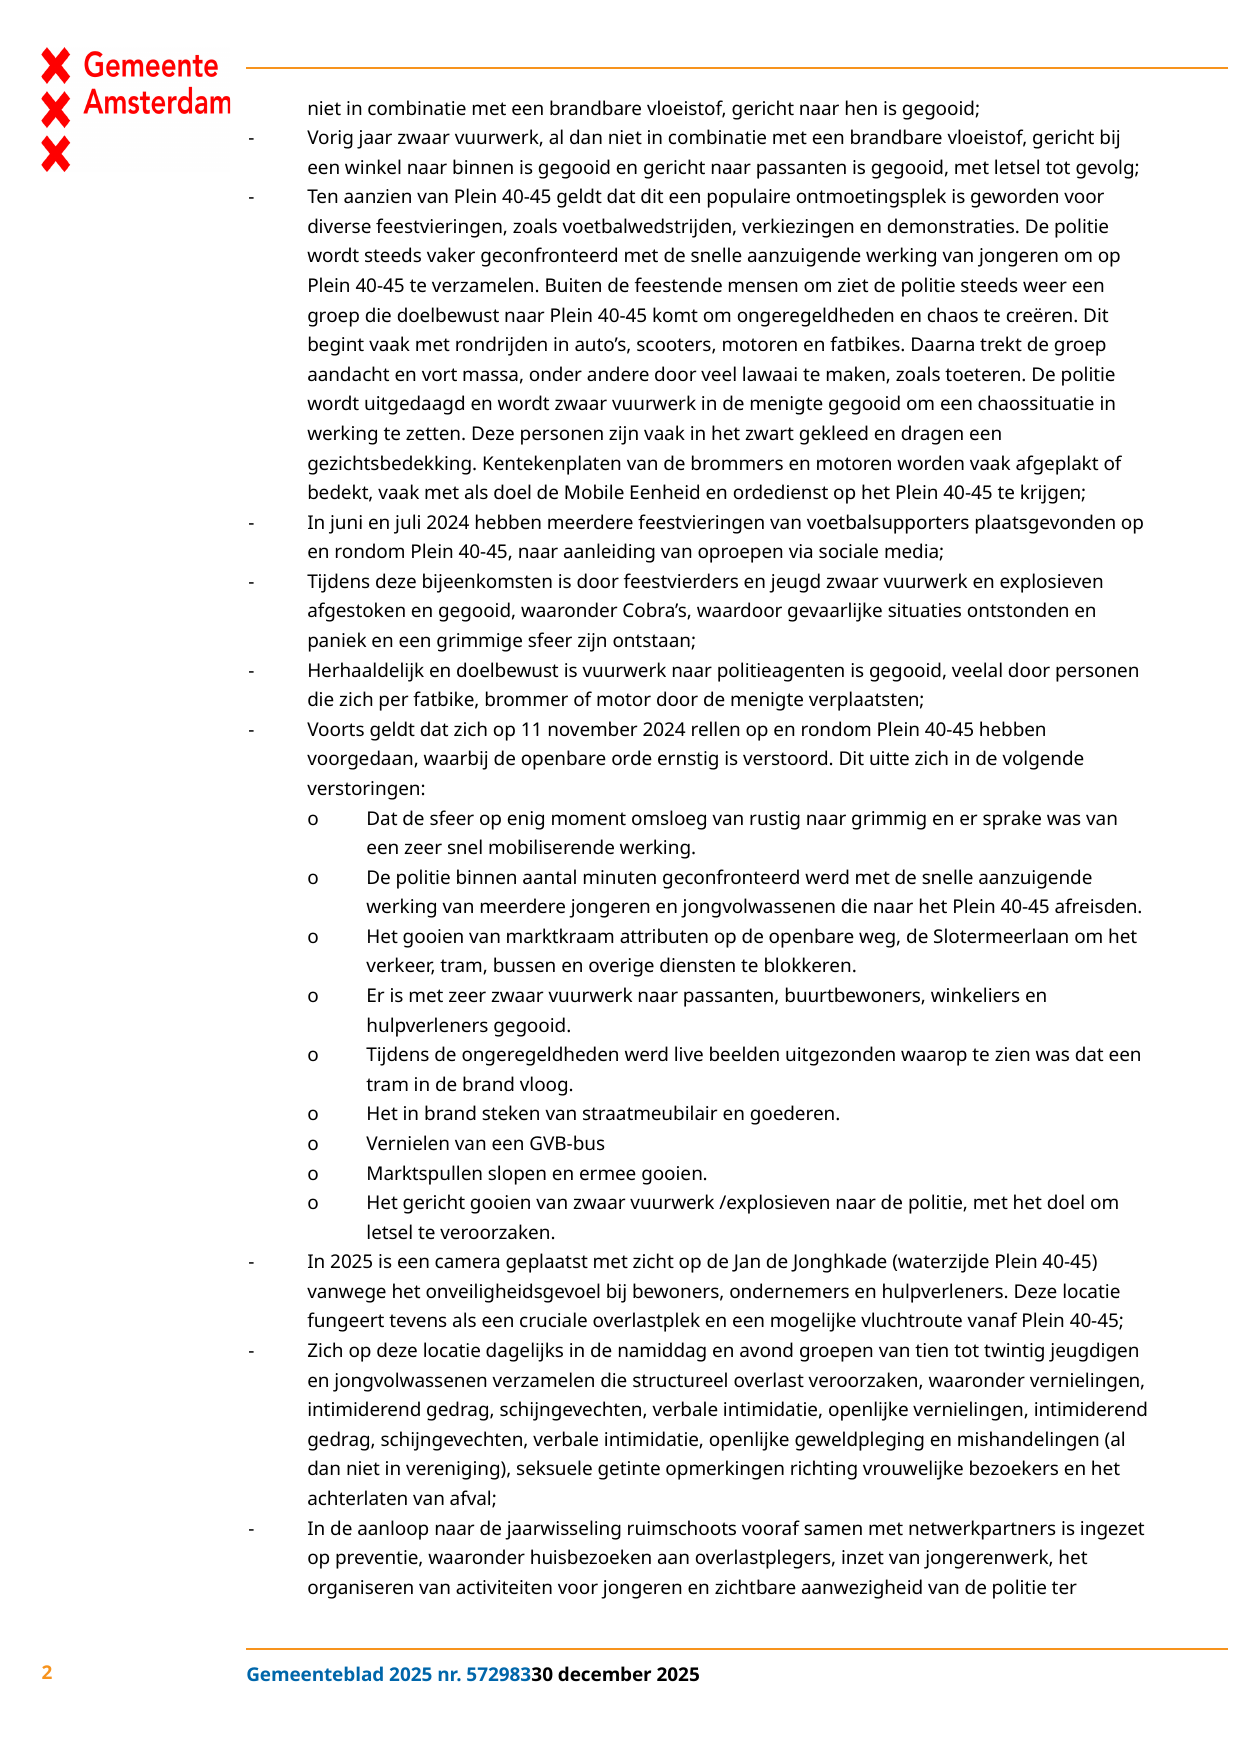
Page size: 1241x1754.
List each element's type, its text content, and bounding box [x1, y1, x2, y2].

list Herhaaldelijk en doelbewust is vuurwerk naar politieagenten is gegooid, veelal door personen die zich per fatbike, brommer of motor door de menigte verplaatsten; [248, 657, 1152, 712]
list Zich op deze locatie dagelijks in de namiddag en avond groepen van tien tot twintig jeugdigen en jongvolwassenen verzamelen die structureel overlast veroorzaken, waaronder vernielingen, intimiderend gedrag, schijngevechten, verbale intimidatie, openlijke vernielingen, intimiderend gedrag, schijngevechten, verbale intimidatie, openlijke geweldpleging en mishandelingen (al dan niet in vereniging), seksuele getinte opmerkingen richting vrouwelijke bezoekers en het achterlaten van afval; [248, 1337, 1152, 1511]
picture [41, 47, 231, 172]
list Het in brand steken van straatmeubilair en goederen. [307, 1101, 1152, 1126]
list Het gericht gooien van zwaar vuurwerk /explosieven naar de politie, met het doel om letsel te veroorzaken. [307, 1189, 1152, 1245]
list In 2025 is een camera geplaatst met zicht op de Jan de Jonghkade (waterzijde Plein 40-45) vanwege het onveiligheidsgevoel bij bewoners, ondernemers en hulpverleners. Deze locatie fungeert tevens als een cruciale overlastplek en een mogelijke vluchtroute vanaf Plein 40-45; [248, 1248, 1152, 1333]
list Ten aanzien van Plein 40-45 geldt dat dit een populaire ontmoetingsplek is geworden voor diverse feestvieringen, zoals voetbalwedstrijden, verkiezingen en demonstraties. De politie wordt steeds vaker geconfronteerd met de snelle aanzuigende werking van jongeren om op Plein 40-45 te verzamelen. Buiten de feestende mensen om ziet de politie steeds weer een groep die doelbewust naar Plein 40-45 komt om ongeregeldheden en chaos te creëren. Dit begint vaak met rondrijden in auto’s, scooters, motoren en fatbikes. Daarna trekt de groep aandacht en vort massa, onder andere door veel lawaai te maken, zoals toeteren. De politie wordt uitgedaagd en wordt zwaar vuurwerk in de menigte gegooid om een chaossituatie in werking te zetten. Deze personen zijn vaak in het zwart gekleed en dragen een gezichtsbedekking. Kentekenplaten van de brommers en motoren worden vaak afgeplakt of bedekt, vaak met als doel de Mobile Eenheid en ordedienst op het Plein 40-45 te krijgen; [248, 183, 1152, 505]
list De politie binnen aantal minuten geconfronteerd werd met de snelle aanzuigende werking van meerdere jongeren en jongvolwassenen die naar het Plein 40-45 afreisden. [307, 864, 1152, 919]
list Tijdens de ongeregeldheden werd live beelden uitgezonden waarop te zien was dat een tram in de brand vloog. [307, 1041, 1152, 1097]
list Tijdens deze bijeenkomsten is door feestvierders en jeugd zwaar vuurwerk en explosieven afgestoken en gegooid, waaronder Cobra’s, waardoor gevaarlijke situaties ontstonden en paniek en een grimmige sfeer zijn ontstaan; [248, 568, 1152, 653]
list Dat de sfeer op enig moment omsloeg van rustig naar grimmig en er sprake was van een zeer snel mobiliserende werking. [307, 805, 1152, 860]
list Marktspullen slopen en ermee gooien. [307, 1160, 1152, 1186]
list In de aanloop naar de jaarwisseling ruimschoots vooraf samen met netwerkpartners is ingezet op preventie, waaronder huisbezoeken aan overlastplegers, inzet van jongerenwerk, het organiseren van activiteiten voor jongeren en zichtbare aanwezigheid van de politie ter [248, 1515, 1152, 1600]
list Het gooien van marktkraam attributen op de openbare weg, de Slotermeerlaan om het verkeer, tram, bussen en overige diensten te blokkeren. [307, 923, 1152, 978]
list Vernielen van een GVB-bus [307, 1130, 1152, 1156]
list In juni en juli 2024 hebben meerdere feestvieringen van voetbalsupporters plaatsgevonden op en rondom Plein 40-45, naar aanleiding van oproepen via sociale media; [248, 509, 1152, 564]
list Vorig jaar zwaar vuurwerk, al dan niet in combinatie met een brandbare vloeistof, gericht bij een winkel naar binnen is gegooid en gericht naar passanten is gegooid, met letsel tot gevolg; [248, 124, 1152, 180]
list niet in combinatie met een brandbare vloeistof, gericht naar hen is gegooid; [248, 95, 1152, 121]
list Voorts geldt dat zich op 11 november 2024 rellen op en rondom Plein 40-45 hebben voorgedaan, waarbij de openbare orde ernstig is verstoord. Dit uitte zich in de volgende verstoringen: [248, 716, 1152, 801]
list Er is met zeer zwaar vuurwerk naar passanten, buurtbewoners, winkeliers en hulpverleners gegooid. [307, 982, 1152, 1038]
